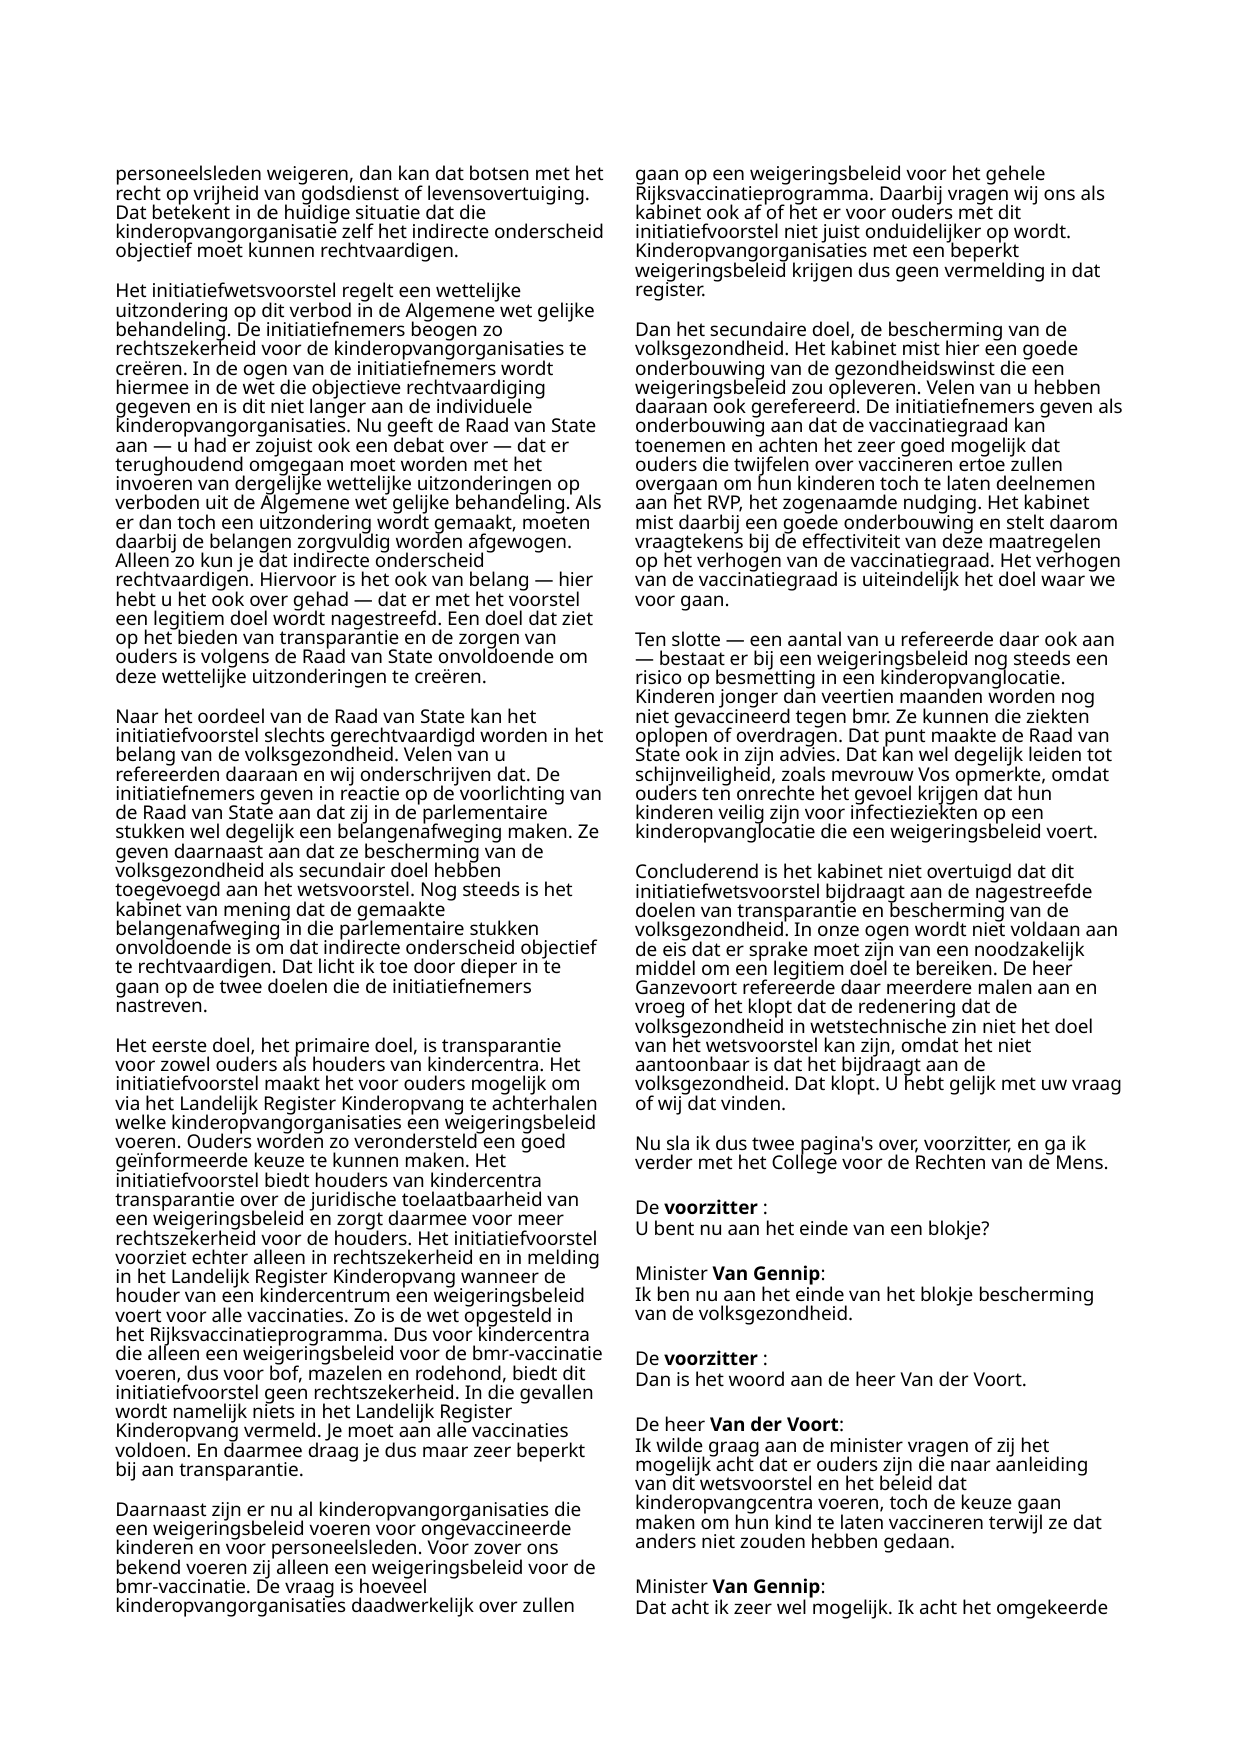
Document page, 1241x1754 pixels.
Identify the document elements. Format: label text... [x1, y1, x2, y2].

text Dat acht ik zeer wel mogelijk. Ik acht het omgekeerde [635, 1599, 1125, 1618]
text Minister Van Gennip: [635, 1260, 1125, 1286]
text De voorzitter : [635, 1194, 1125, 1220]
text Dan is het woord aan de heer Van der Voort. [635, 1371, 1125, 1390]
text U bent nu aan het einde van een blokje? [635, 1220, 1125, 1239]
text De heer Van der Voort: [635, 1411, 1125, 1437]
text Naar het oordeel van de Raad van State kan het initiatiefvoorstel slechts gerechtvaardigd worden in het belang van de volksgezondheid. Velen van u refereerden daaraan en wij onderschrijven dat. De initiatiefnemers geven in reactie op de voorlichting van de Raad van State aan dat zij in de parlementaire stukken wel degelijk een belangenafweging maken. Ze geven daarnaast aan dat ze bescherming van de volksgezondheid als secundair doel hebben toegevoegd aan het wetsvoorstel. Nog steeds is het kabinet van mening dat de gemaakte belangenafweging in die parlementaire stukken onvoldoende is om dat indirecte onderscheid objectief te rechtvaardigen. Dat licht ik toe door dieper in te gaan op de twee doelen die de initiatiefnemers nastreven. [115, 708, 605, 1016]
text Dan het secundaire doel, de bescherming van de volksgezondheid. Het kabinet mist hier een goede onderbouwing van de gezondheidswinst die een weigeringsbeleid zou opleveren. Velen van u hebben daaraan ook gerefereerd. De initiatiefnemers geven als onderbouwing aan dat de vaccinatiegraad kan toenemen en achten het zeer goed mogelijk dat ouders die twijfelen over vaccineren ertoe zullen overgaan om hun kinderen toch te laten deelnemen aan het RVP, het zogenaamde nudging. Het kabinet mist daarbij een goede onderbouwing en stelt daarom vraagtekens bij de effectiviteit van deze maatregelen op het verhogen van de vaccinatiegraad. Het verhogen van de vaccinatiegraad is uiteindelijk het doel waar we voor gaan. [635, 321, 1125, 610]
text Ik ben nu aan het einde van het blokje bescherming van de volksgezondheid. [635, 1286, 1125, 1324]
text Het initiatiefwetsvoorstel regelt een wettelijke uitzondering op dit verbod in de Algemene wet gelijke behandeling. De initiatiefnemers beogen zo rechtszekerheid voor de kinderopvangorganisaties te creëren. In de ogen van de initiatiefnemers wordt hiermee in de wet die objectieve rechtvaardiging gegeven en is dit niet langer aan de individuele kinderopvangorganisaties. Nu geeft de Raad van State aan — u had er zojuist ook een debat over — dat er terughoudend omgegaan moet worden met het invoeren van dergelijke wettelijke uitzonderingen op verboden uit de Algemene wet gelijke behandeling. Als er dan toch een uitzondering wordt gemaakt, moeten daarbij de belangen zorgvuldig worden afgewogen. Alleen zo kun je dat indirecte onderscheid rechtvaardigen. Hiervoor is het ook van belang — hier hebt u het ook over gehad — dat er met het voorstel een legitiem doel wordt nagestreefd. Een doel dat ziet op het bieden van transparantie en de zorgen van ouders is volgens de Raad van State onvoldoende om deze wettelijke uitzonderingen te creëren. [115, 282, 605, 687]
text gaan op een weigeringsbeleid voor het gehele Rijksvaccinatieprogramma. Daarbij vragen wij ons als kabinet ook af of het er voor ouders met dit initiatiefvoorstel niet juist onduidelijker op wordt. Kinderopvangorganisaties met een beperkt weigeringsbeleid krijgen dus geen vermelding in dat register. [635, 165, 1125, 300]
text Ik wilde graag aan de minister vragen of zij het mogelijk acht dat er ouders zijn die naar aanleiding van dit wetsvoorstel en het beleid dat kinderopvangcentra voeren, toch de keuze gaan maken om hun kind te laten vaccineren terwijl ze dat anders niet zouden hebben gedaan. [635, 1437, 1125, 1552]
text Ten slotte — een aantal van u refereerde daar ook aan — bestaat er bij een weigeringsbeleid nog steeds een risico op besmetting in een kinderopvanglocatie. Kinderen jonger dan veertien maanden worden nog niet gevaccineerd tegen bmr. Ze kunnen die ziekten oplopen of overdragen. Dat punt maakte de Raad van State ook in zijn advies. Dat kan wel degelijk leiden tot schijnveiligheid, zoals mevrouw Vos opmerkte, omdat ouders ten onrechte het gevoel krijgen dat hun kinderen veilig zijn voor infectieziekten op een kinderopvanglocatie die een weigeringsbeleid voert. [635, 631, 1125, 843]
text Concluderend is het kabinet niet overtuigd dat dit initiatiefwetsvoorstel bijdraagt aan de nagestreefde doelen van transparantie en bescherming van de volksgezondheid. In onze ogen wordt niet voldaan aan de eis dat er sprake moet zijn van een noodzakelijk middel om een legitiem doel te bereiken. De heer Ganzevoort refereerde daar meerdere malen aan en vroeg of het klopt dat de redenering dat de volksgezondheid in wetstechnische zin niet het doel van het wetsvoorstel kan zijn, omdat het niet aantoonbaar is dat het bijdraagt aan de volksgezondheid. Dat klopt. U hebt gelijk met uw vraag of wij dat vinden. [635, 863, 1125, 1114]
text Nu sla ik dus twee pagina's over, voorzitter, en ga ik verder met het College voor de Rechten van de Mens. [635, 1135, 1125, 1173]
text Daarnaast zijn er nu al kinderopvangorganisaties die een weigeringsbeleid voeren voor ongevaccineerde kinderen en voor personeelsleden. Voor zover ons bekend voeren zij alleen een weigeringsbeleid voor de bmr-vaccinatie. De vraag is hoeveel kinderopvangorganisaties daadwerkelijk over zullen [115, 1501, 605, 1616]
text De voorzitter : [635, 1345, 1125, 1371]
text Het eerste doel, het primaire doel, is transparantie voor zowel ouders als houders van kindercentra. Het initiatiefvoorstel maakt het voor ouders mogelijk om via het Landelijk Register Kinderopvang te achterhalen welke kinderopvangorganisaties een weigeringsbeleid voeren. Ouders worden zo verondersteld een goed geïnformeerde keuze te kunnen maken. Het initiatiefvoorstel biedt houders van kindercentra transparantie over de juridische toelaatbaarheid van een weigeringsbeleid en zorgt daarmee voor meer rechtszekerheid voor de houders. Het initiatiefvoorstel voorziet echter alleen in rechtszekerheid en in melding in het Landelijk Register Kinderopvang wanneer de houder van een kindercentrum een weigeringsbeleid voert voor alle vaccinaties. Zo is de wet opgesteld in het Rijksvaccinatieprogramma. Dus voor kindercentra die alleen een weigeringsbeleid voor de bmr-vaccinatie voeren, dus voor bof, mazelen en rodehond, biedt dit initiatiefvoorstel geen rechtszekerheid. In die gevallen wordt namelijk niets in het Landelijk Register Kinderopvang vermeld. Je moet aan alle vaccinaties voldoen. En daarmee draag je dus maar zeer beperkt bij aan transparantie. [115, 1037, 605, 1480]
text personeelsleden weigeren, dan kan dat botsen met het recht op vrijheid van godsdienst of levensovertuiging. Dat betekent in de huidige situatie dat die kinderopvangorganisatie zelf het indirecte onderscheid objectief moet kunnen rechtvaardigen. [115, 165, 605, 262]
text Minister Van Gennip: [635, 1573, 1125, 1599]
